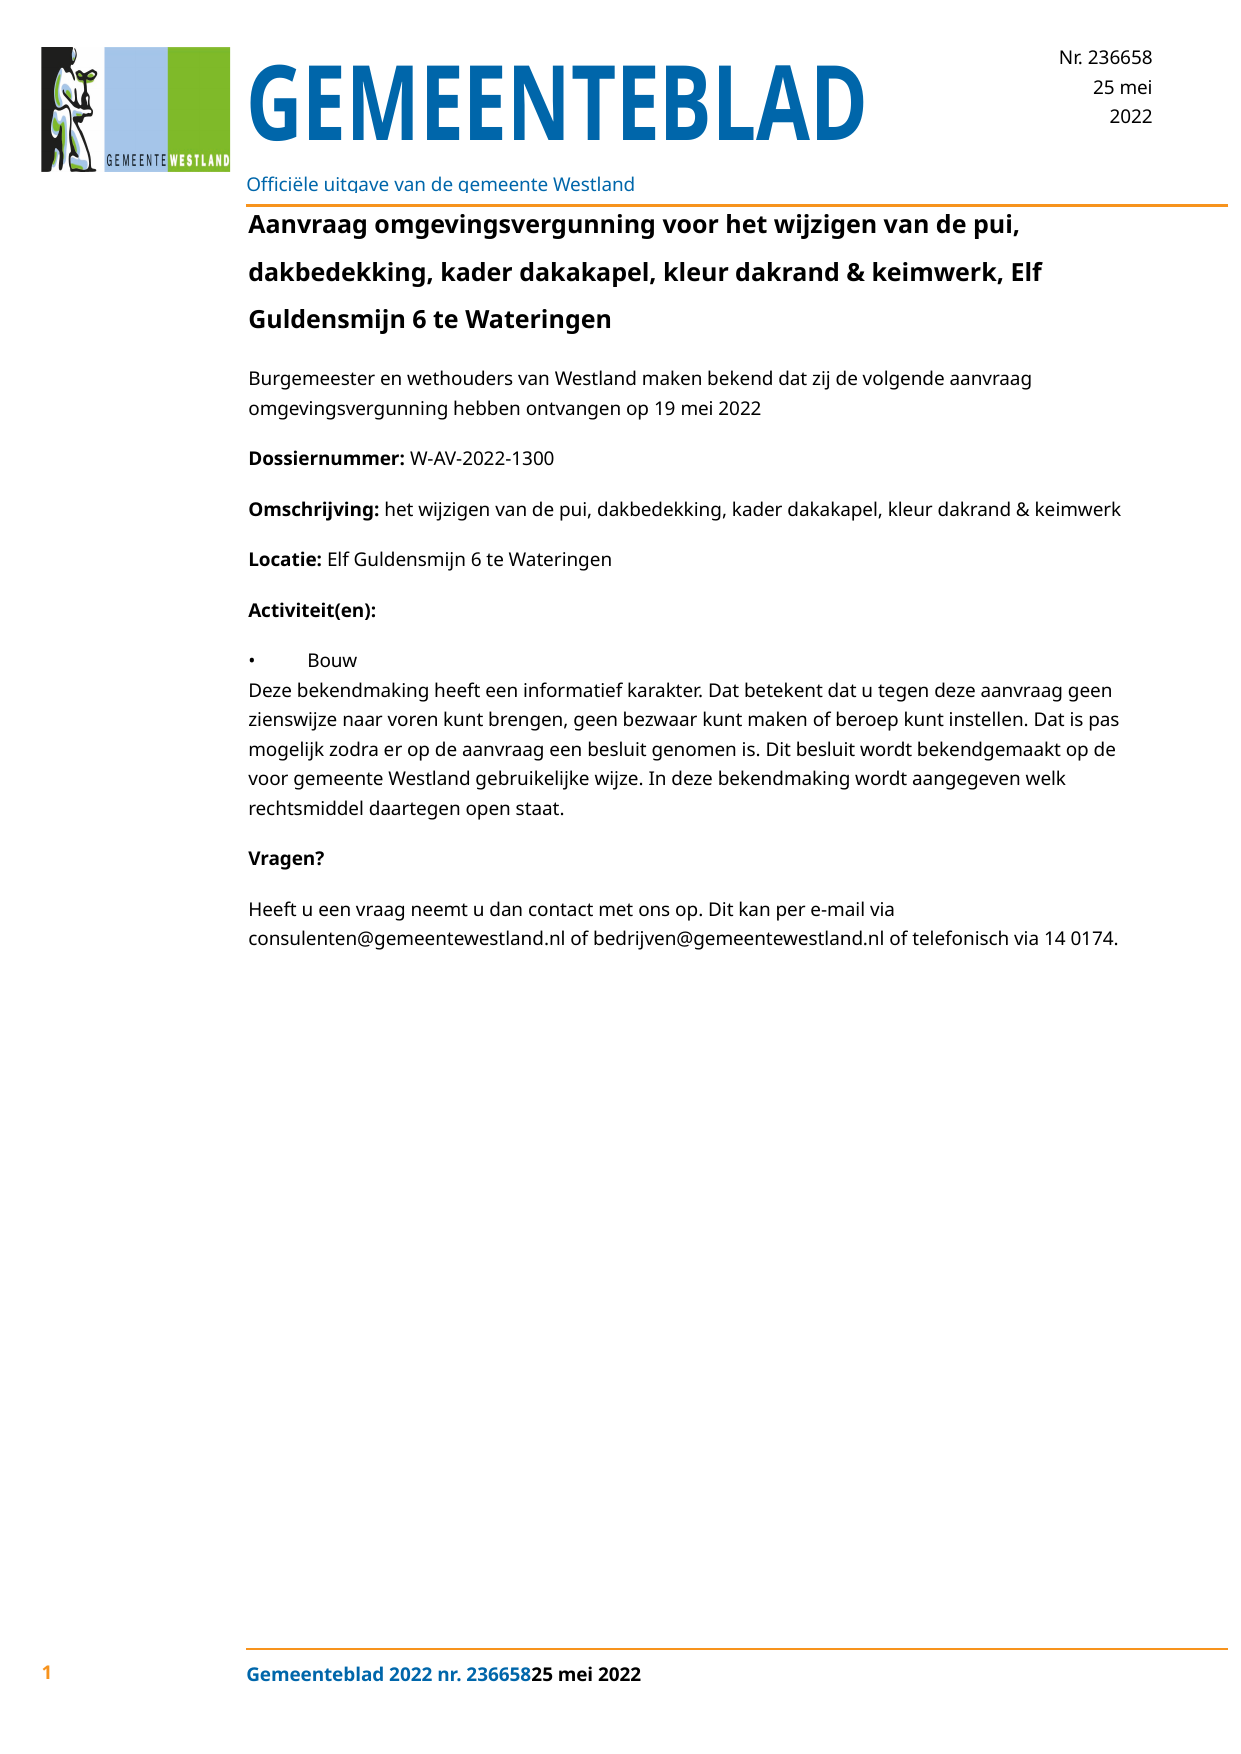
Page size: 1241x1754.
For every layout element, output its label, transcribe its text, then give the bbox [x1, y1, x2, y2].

text Heeft u een vraag neemt u dan contact met ons op. Dit kan per e-mail via consulenten@gemeentewestland.nl of bedrijven@gemeentewestland.nl of telefonisch via 14 0174. [248, 896, 1152, 951]
text Omschrijving: het wijzigen van de pui, dakbedekking, kader dakakapel, kleur dakrand & keimwerk [248, 496, 1152, 522]
text Burgemeester en wethouders van Westland maken bekend dat zij de volgende aanvraag omgevingsvergunning hebben ontvangen op 19 mei 2022 [248, 366, 1152, 421]
text Dossiernummer: W-AV-2022-1300 [248, 446, 1152, 471]
text Vragen? [248, 846, 1152, 871]
picture [41, 47, 231, 172]
text Activiteit(en): [248, 597, 1152, 622]
text Deze bekendmaking heeft een informatief karakter. Dat betekent dat u tegen deze aanvraag geen zienswijze naar voren kunt brengen, geen bezwaar kunt maken of beroep kunt instellen. Dat is pas mogelijk zodra er op de aanvraag een besluit genomen is. Dit besluit wordt bekendgemaakt op de voor gemeente Westland gebruikelijke wijze. In deze bekendmaking wordt aangegeven welk rechtsmiddel daartegen open staat. [248, 677, 1152, 821]
text Aanvraag omgevingsvergunning voor het wijzigen van de pui, dakbedekking, kader dakakapel, kleur dakrand & keimwerk, Elf Guldensmijn 6 te Wateringen [248, 207, 1152, 336]
text Locatie: Elf Guldensmijn 6 te Wateringen [248, 546, 1152, 572]
list Bouw [248, 647, 1152, 673]
